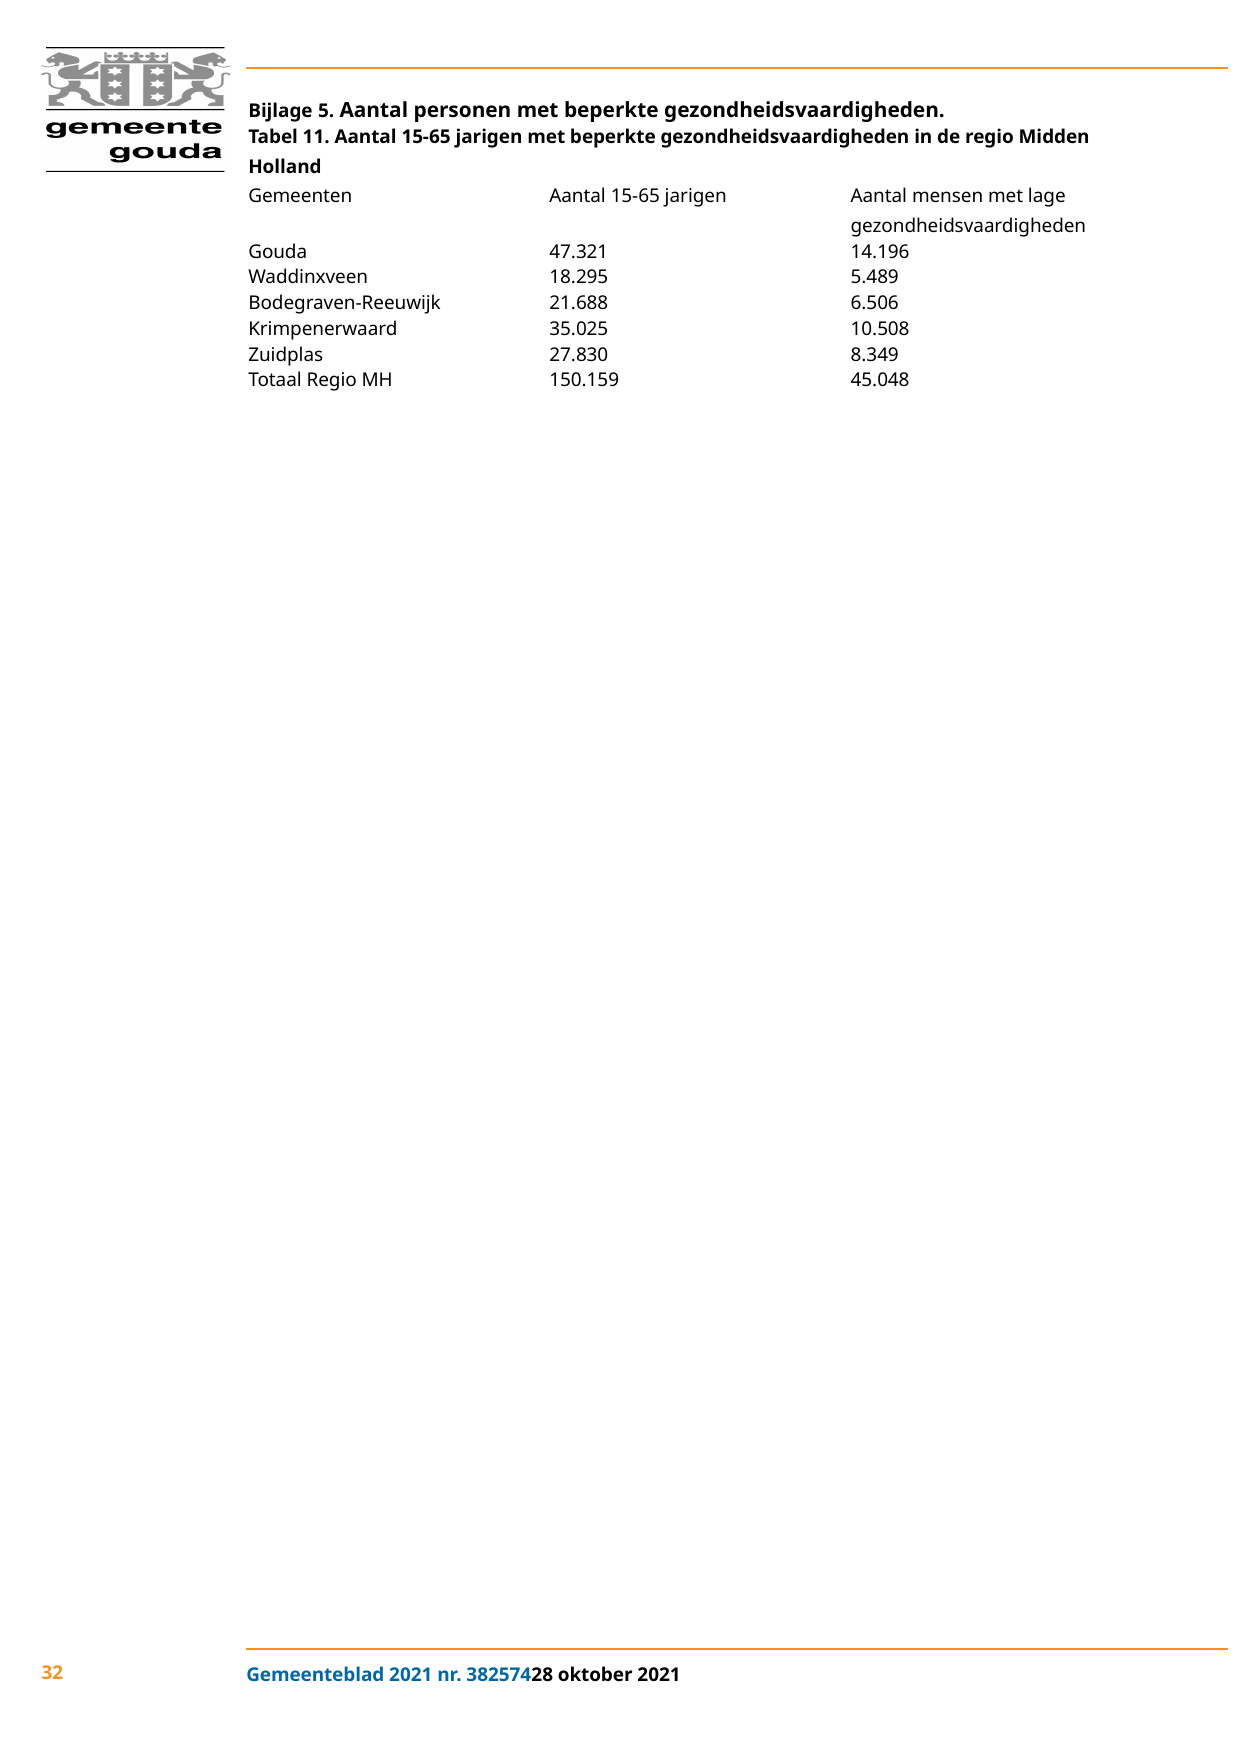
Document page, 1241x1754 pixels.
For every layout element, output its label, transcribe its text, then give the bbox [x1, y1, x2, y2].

table_cell 27.830 [549, 341, 850, 367]
table_cell 21.688 [549, 289, 850, 315]
table_header Aantal 15-65 jarigen [549, 183, 850, 238]
table_cell 5.489 [850, 264, 1152, 289]
table_cell 8.349 [850, 341, 1152, 367]
table_cell 35.025 [549, 315, 850, 341]
picture [41, 47, 231, 172]
table_cell Zuidplas [248, 341, 549, 367]
table_cell 10.508 [850, 315, 1152, 341]
table_cell 47.321 [549, 238, 850, 264]
table_cell 18.295 [549, 264, 850, 289]
text Tabel 11. Aantal 15-65 jarigen met beperkte gezondheidsvaardigheden in de regio Midden Holland [248, 123, 1152, 179]
table_cell Waddinxveen [248, 264, 549, 289]
text Bijlage 5. Aantal personen met beperkte gezondheidsvaardigheden. [248, 95, 1152, 123]
table_cell 150.159 [549, 367, 850, 392]
table_cell 45.048 [850, 367, 1152, 392]
table_cell 6.506 [850, 289, 1152, 315]
table_cell Gouda [248, 238, 549, 264]
table_header Gemeenten [248, 183, 549, 238]
table_cell Bodegraven-Reeuwijk [248, 289, 549, 315]
table_cell 14.196 [850, 238, 1152, 264]
table_cell Totaal Regio MH [248, 367, 549, 392]
table_cell Krimpenerwaard [248, 315, 549, 341]
table_header Aantal mensen met lage gezondheidsvaardigheden [850, 183, 1152, 238]
